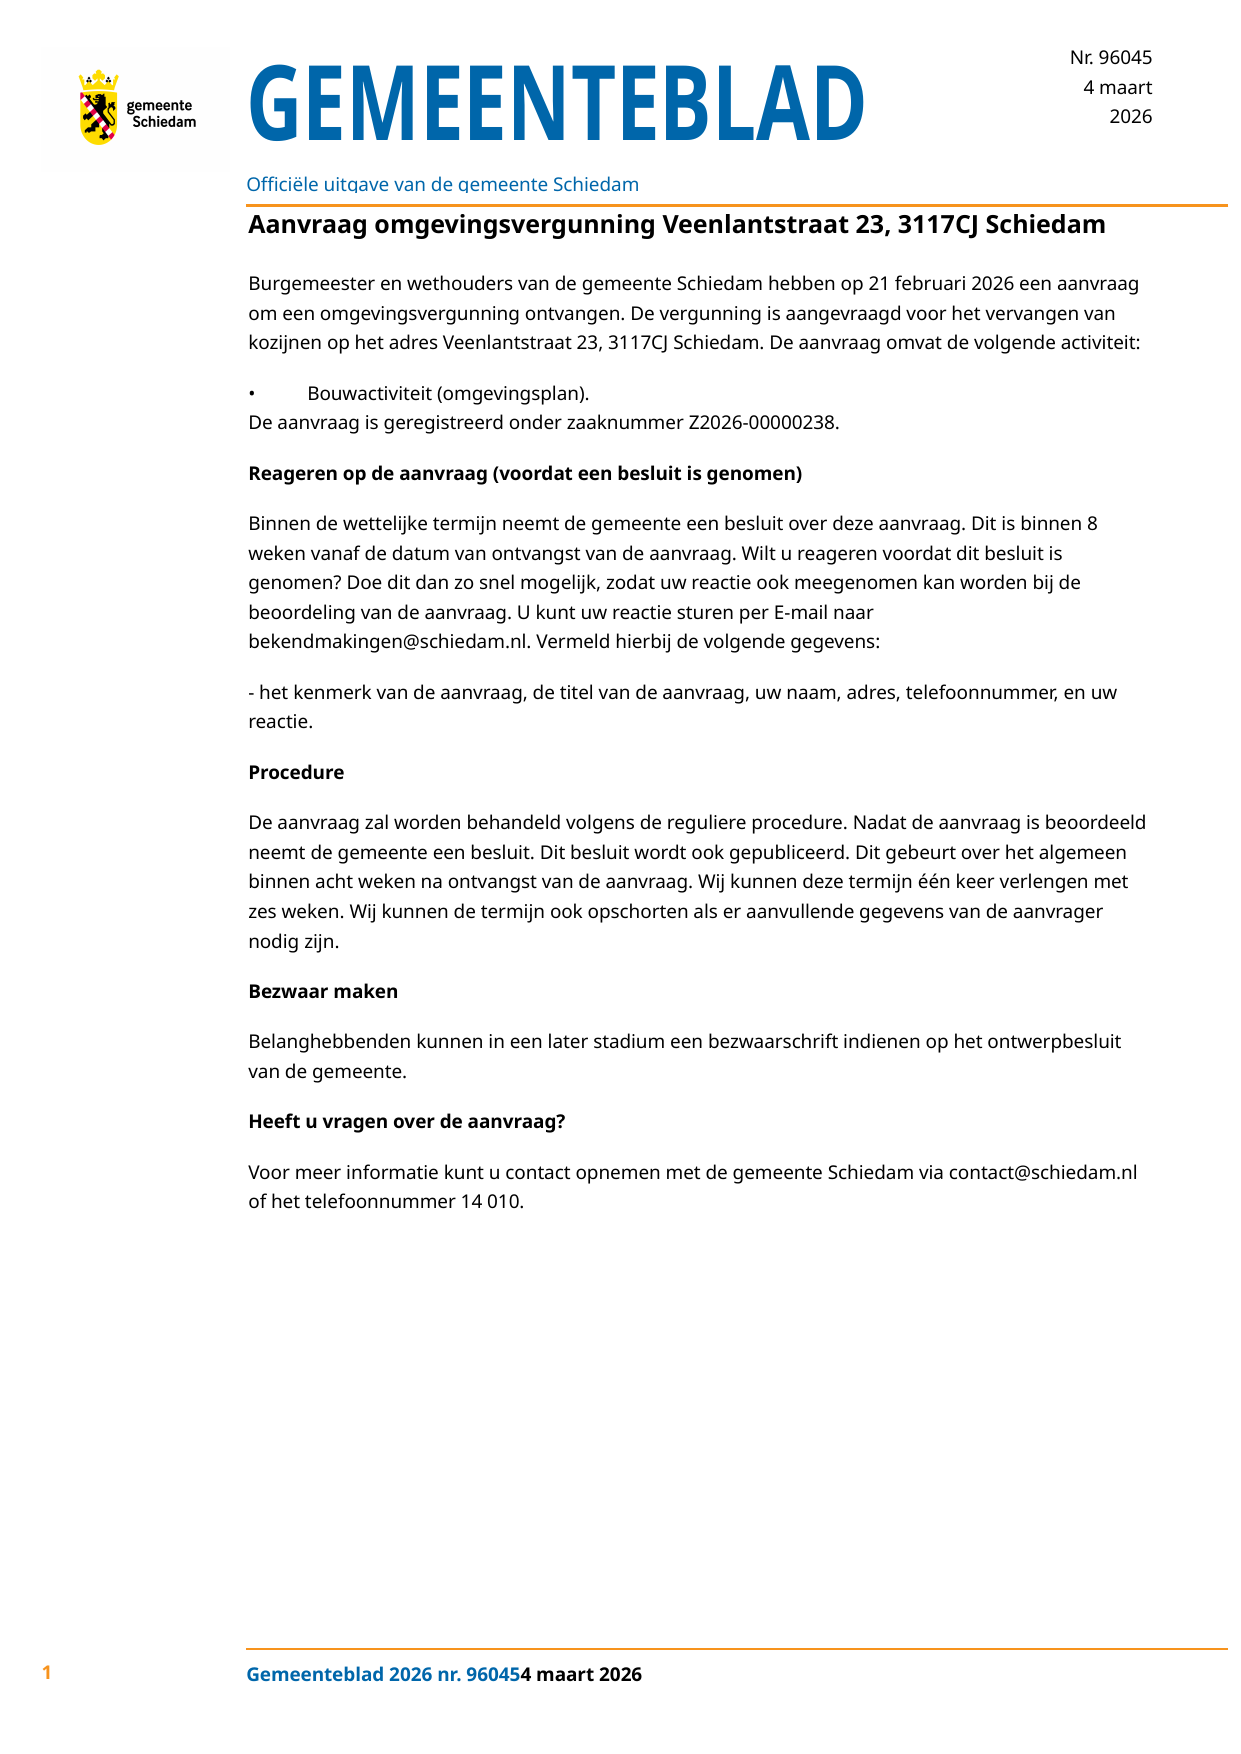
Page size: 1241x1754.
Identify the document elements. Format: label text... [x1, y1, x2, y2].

text - het kenmerk van de aanvraag, de titel van de aanvraag, uw naam, adres, telefoonnummer, en uw reactie. [248, 679, 1152, 734]
text Aanvraag omgevingsvergunning Veenlantstraat 23, 3117CJ Schiedam [248, 207, 1152, 241]
text Reageren op de aanvraag (voordat een besluit is genomen) [248, 460, 1152, 486]
list Bouwactiviteit (omgevingsplan). [248, 380, 1152, 406]
text Bezwaar maken [248, 978, 1152, 1004]
text Voor meer informatie kunt u contact opnemen met de gemeente Schiedam via contact@schiedam.nl of het telefoonnummer 14 010. [248, 1159, 1152, 1214]
text De aanvraag zal worden behandeld volgens de reguliere procedure. Nadat de aanvraag is beoordeeld neemt de gemeente een besluit. Dit besluit wordt ook gepubliceerd. Dit gebeurt over het algemeen binnen acht weken na ontvangst van de aanvraag. Wij kunnen deze termijn één keer verlengen met zes weken. Wij kunnen de termijn ook opschorten als er aanvullende gegevens van de aanvrager nodig zijn. [248, 809, 1152, 953]
text Heeft u vragen over de aanvraag? [248, 1109, 1152, 1134]
text Burgemeester en wethouders van de gemeente Schiedam hebben op 21 februari 2026 een aanvraag om een omgevingsvergunning ontvangen. De vergunning is aangevraagd voor het vervangen van kozijnen op het adres Veenlantstraat 23, 3117CJ Schiedam. De aanvraag omvat de volgende activiteit: [248, 270, 1152, 355]
text Belanghebbenden kunnen in een later stadium een bezwaarschrift indienen op het ontwerpbesluit van de gemeente. [248, 1029, 1152, 1084]
text Binnen de wettelijke termijn neemt de gemeente een besluit over deze aanvraag. Dit is binnen 8 weken vanaf de datum van ontvangst van de aanvraag. Wilt u reageren voordat dit besluit is genomen? Doe dit dan zo snel mogelijk, zodat uw reactie ook meegenomen kan worden bij de beoordeling van de aanvraag. U kunt uw reactie sturen per E-mail naar bekendmakingen@schiedam.nl. Vermeld hierbij de volgende gegevens: [248, 510, 1152, 654]
text Procedure [248, 759, 1152, 785]
text De aanvraag is geregistreerd onder zaaknummer Z2026-00000238. [248, 409, 1152, 435]
picture [41, 47, 231, 172]
